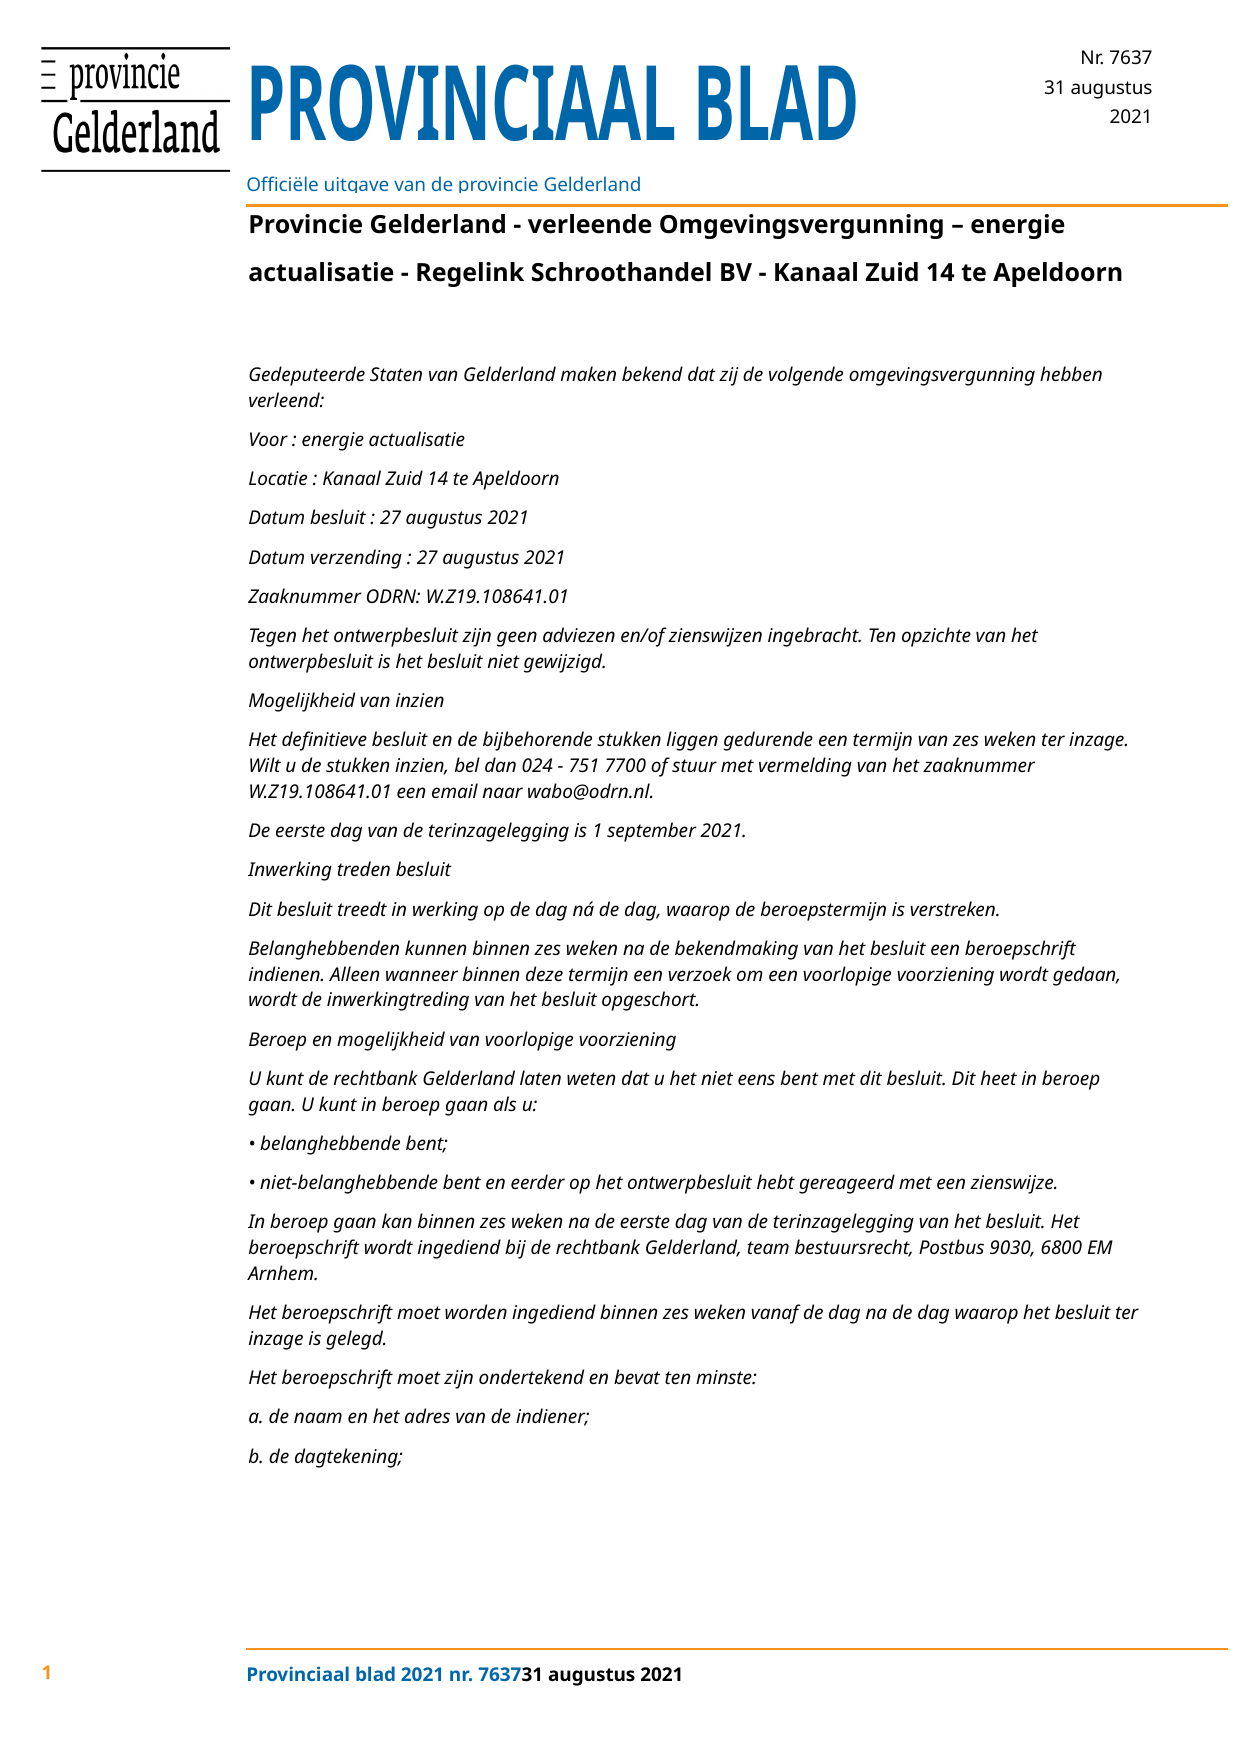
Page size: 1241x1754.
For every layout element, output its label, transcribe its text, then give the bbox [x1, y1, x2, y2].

text Dit besluit treedt in werking op de dag ná de dag, waarop de beroepstermijn is verstreken. [248, 896, 1152, 922]
text Datum verzending : 27 augustus 2021 [248, 544, 1152, 569]
text Voor : energie actualisatie [248, 426, 1152, 452]
text • belanghebbende bent; [248, 1130, 1152, 1156]
text Mogelijkheid van inzien [248, 687, 1152, 713]
picture [41, 47, 231, 172]
text Inwerking treden besluit [248, 857, 1152, 882]
text Het beroepschrift moet zijn ondertekend en bevat ten minste: [248, 1364, 1152, 1390]
text Provincie Gelderland - verleende Omgevingsvergunning – energie actualisatie - Regelink Schroothandel BV - Kanaal Zuid 14 te Apeldoorn [248, 207, 1152, 288]
text U kunt de rechtbank Gelderland laten weten dat u het niet eens bent met dit besluit. Dit heet in beroep gaan. U kunt in beroep gaan als u: [248, 1065, 1152, 1117]
text Gedeputeerde Staten van Gelderland maken bekend dat zij de volgende omgevingsvergunning hebben verleend: [248, 361, 1152, 412]
text Belanghebbenden kunnen binnen zes weken na de bekendmaking van het besluit een beroepschrift indienen. Alleen wanneer binnen deze termijn een verzoek om een voorlopige voorziening wordt gedaan, wordt de inwerkingtreding van het besluit opgeschort. [248, 935, 1152, 1012]
text Beroep en mogelijkheid van voorlopige voorziening [248, 1026, 1152, 1052]
text b. de dagtekening; [248, 1443, 1152, 1469]
text a. de naam en het adres van de indiener; [248, 1404, 1152, 1429]
text Tegen het ontwerpbesluit zijn geen adviezen en/of zienswijzen ingebracht. Ten opzichte van het ontwerpbesluit is het besluit niet gewijzigd. [248, 622, 1152, 674]
text Het beroepschrift moet worden ingediend binnen zes weken vanaf de dag na de dag waarop het besluit ter inzage is gelegd. [248, 1299, 1152, 1351]
text Datum besluit : 27 augustus 2021 [248, 504, 1152, 530]
text In beroep gaan kan binnen zes weken na de eerste dag van de terinzagelegging van het besluit. Het beroepschrift wordt ingediend bij de rechtbank Gelderland, team bestuursrecht, Postbus 9030, 6800 EM Arnhem. [248, 1209, 1152, 1286]
text Locatie : Kanaal Zuid 14 te Apeldoorn [248, 465, 1152, 491]
text Zaaknummer ODRN: W.Z19.108641.01 [248, 583, 1152, 609]
text Het definitieve besluit en de bijbehorende stukken liggen gedurende een termijn van zes weken ter inzage. Wilt u de stukken inzien, bel dan 024 - 751 7700 of stuur met vermelding van het zaaknummer W.Z19.108641.01 een email naar wabo@odrn.nl. [248, 727, 1152, 804]
text De eerste dag van de terinzagelegging is 1 september 2021. [248, 817, 1152, 843]
text • niet-belanghebbende bent en eerder op het ontwerpbesluit hebt gereageerd met een zienswijze. [248, 1169, 1152, 1195]
